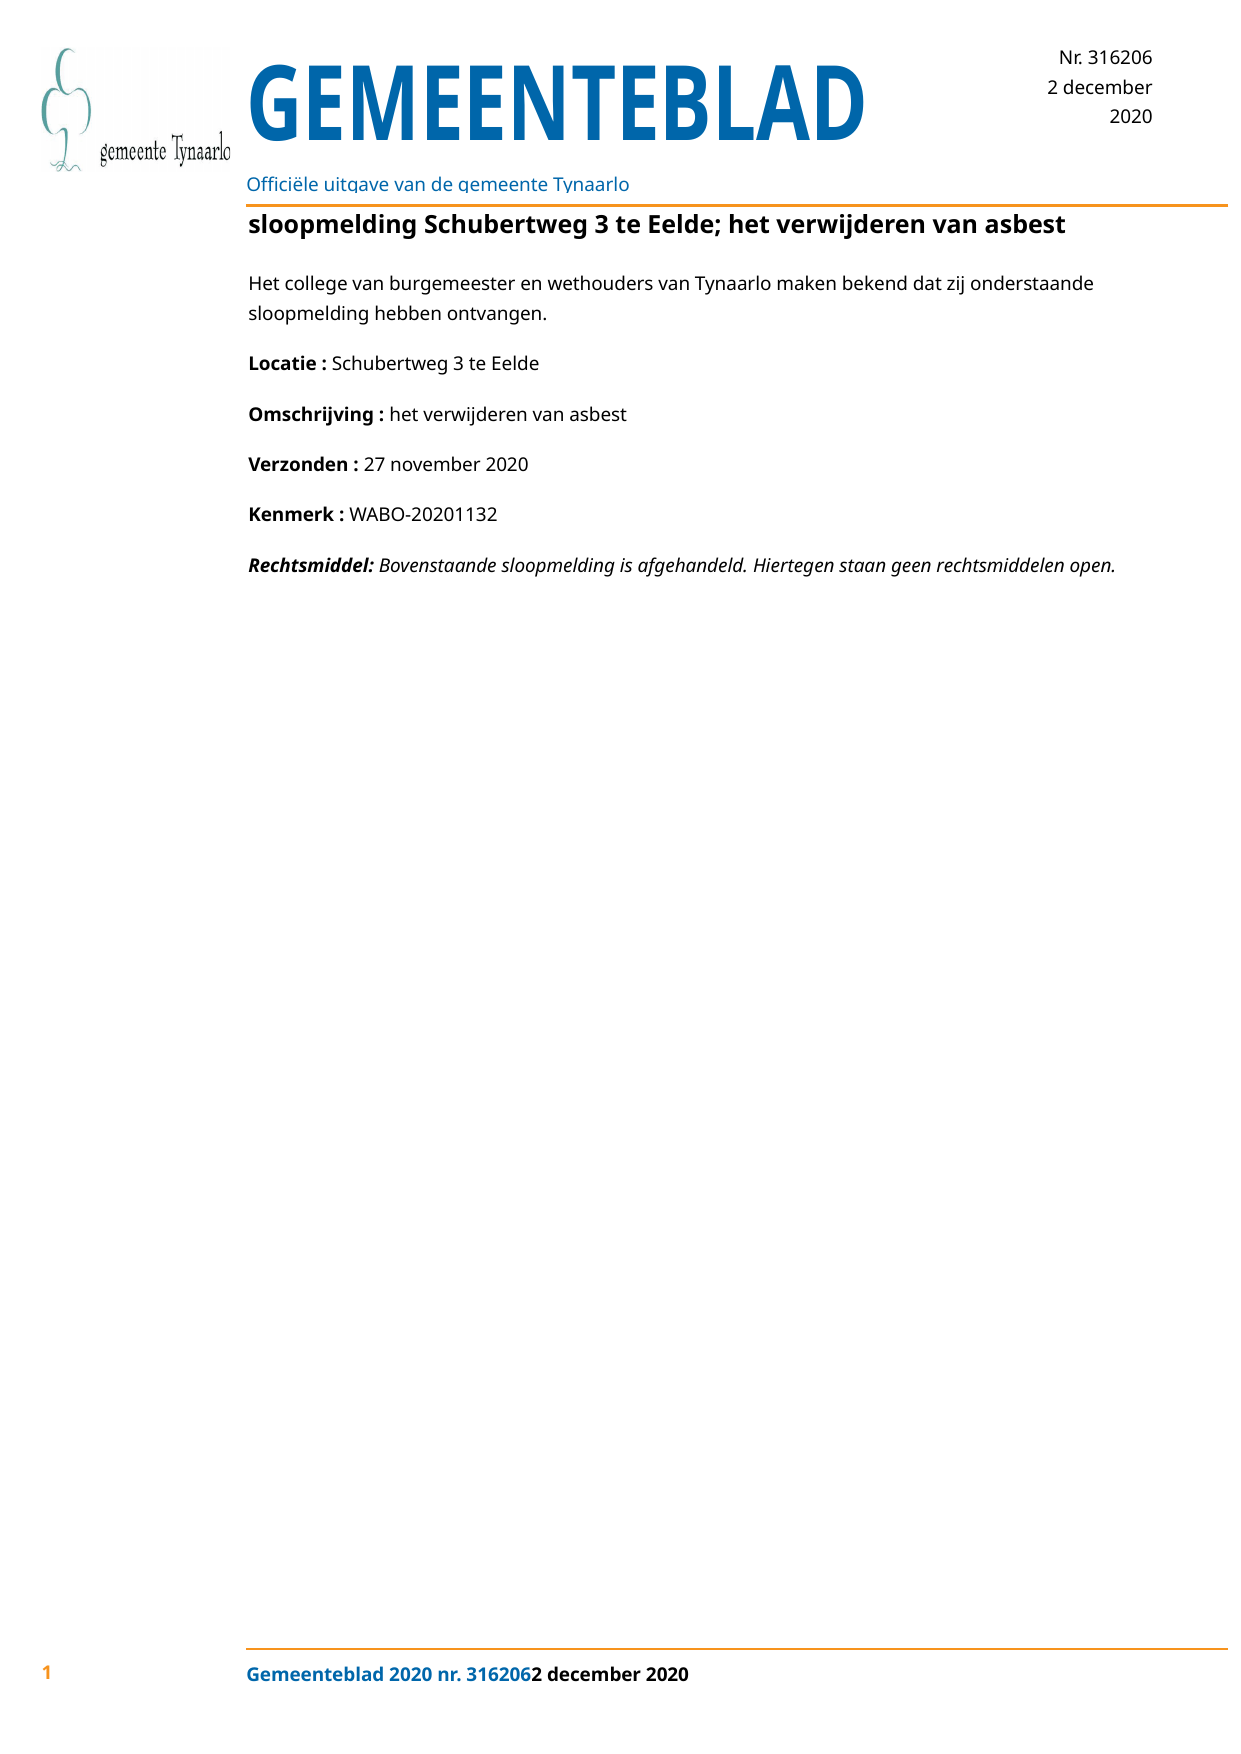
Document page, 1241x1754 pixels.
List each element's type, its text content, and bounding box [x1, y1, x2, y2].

text Het college van burgemeester en wethouders van Tynaarlo maken bekend dat zij onderstaande sloopmelding hebben ontvangen. [248, 270, 1152, 326]
text Verzonden : 27 november 2020 [248, 451, 1152, 477]
text Locatie : Schubertweg 3 te Eelde [248, 350, 1152, 376]
text Omschrijving : het verwijderen van asbest [248, 401, 1152, 426]
picture [41, 47, 231, 172]
text Kenmerk : WABO-20201132 [248, 502, 1152, 527]
text sloopmelding Schubertweg 3 te Eelde; het verwijderen van asbest [248, 207, 1152, 241]
text Rechtsmiddel: Bovenstaande sloopmelding is afgehandeld. Hiertegen staan geen rechtsmiddelen open. [248, 552, 1152, 578]
